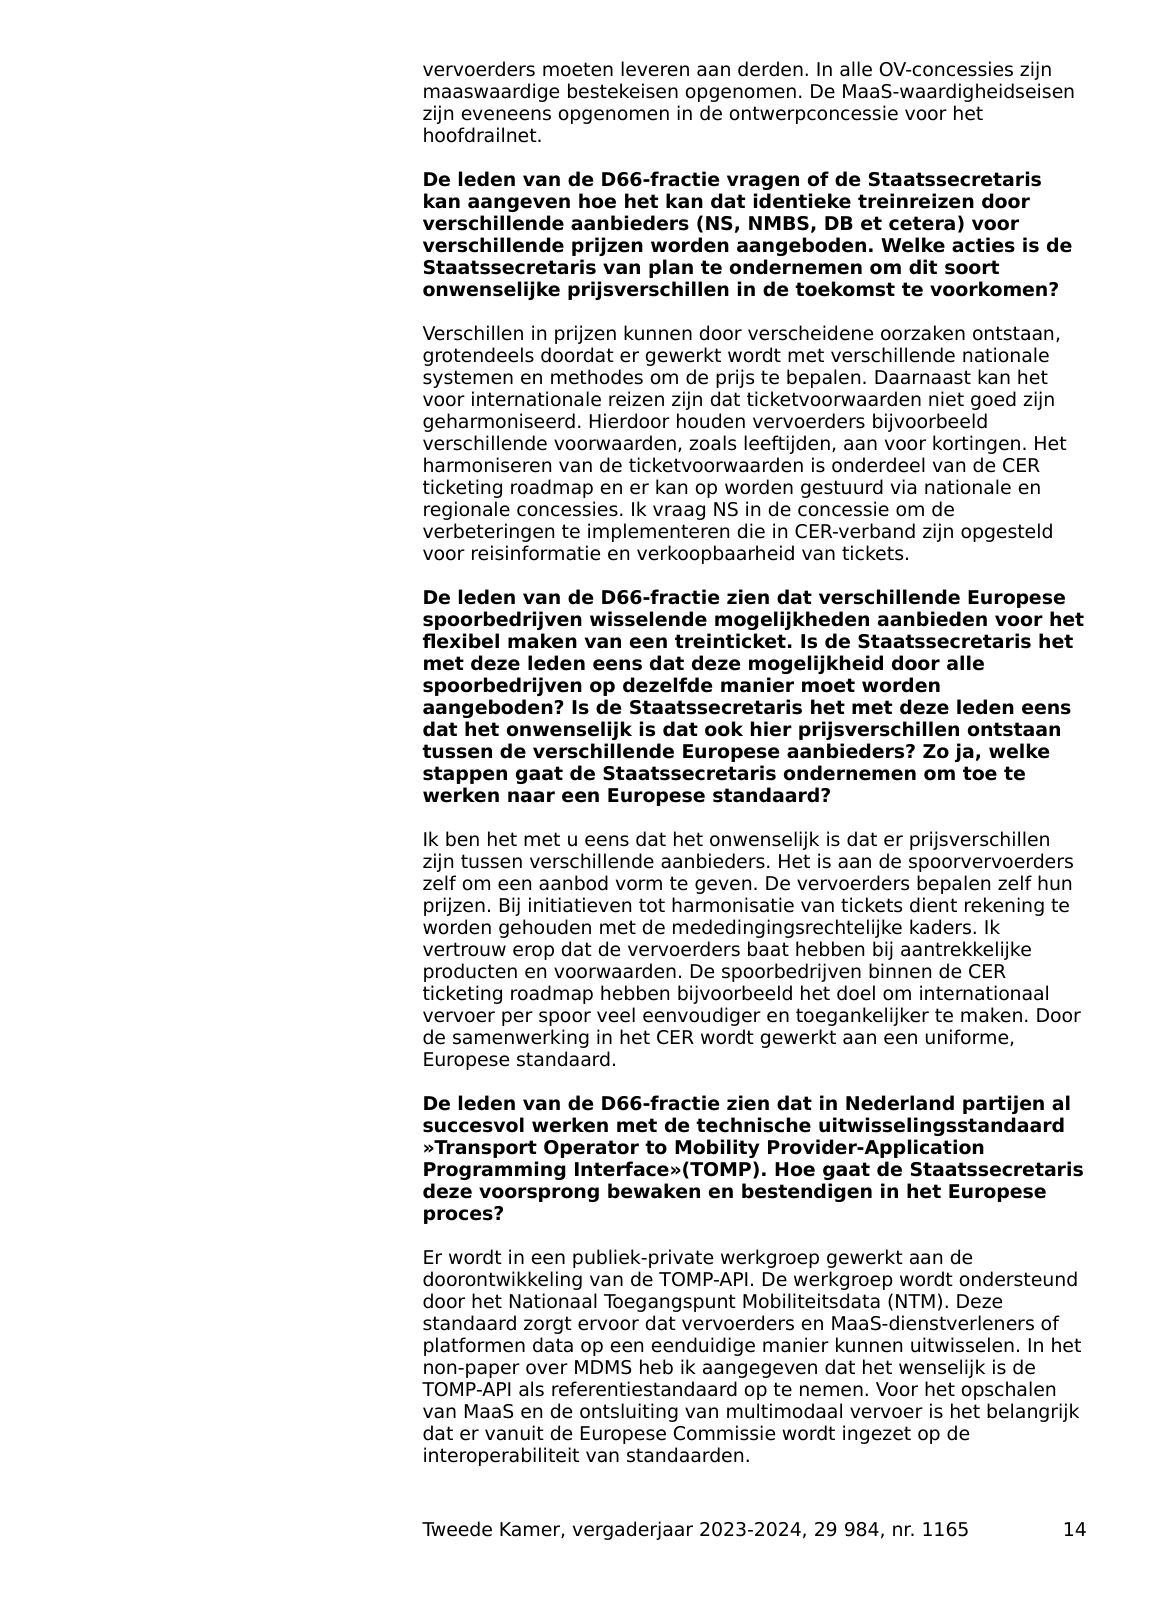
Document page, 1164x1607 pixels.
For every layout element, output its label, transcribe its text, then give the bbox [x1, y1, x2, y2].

text De leden van de D66-fractie zien dat verschillende Europese spoorbedrijven wisselende mogelijkheden aanbieden voor het flexibel maken van een treinticket. Is de Staatssecretaris het met deze leden eens dat deze mogelijkheid door alle spoorbedrijven op dezelfde manier moet worden aangeboden? Is de Staatssecretaris het met deze leden eens dat het onwenselijk is dat ook hier prijsverschillen ontstaan tussen de verschillende Europese aanbieders? Zo ja, welke stappen gaat de Staatssecretaris ondernemen om toe te werken naar een Europese standaard? [422, 587, 1087, 807]
text Er wordt in een publiek-private werkgroep gewerkt aan de doorontwikkeling van de TOMP-API. De werkgroep wordt ondersteund door het Nationaal Toegangspunt Mobiliteitsdata (NTM). Deze standaard zorgt ervoor dat vervoerders en MaaS-dienstverleners of platformen data op een eenduidige manier kunnen uitwisselen. In het non-paper over MDMS heb ik aangegeven dat het wenselijk is de TOMP-API als referentiestandaard op te nemen. Voor het opschalen van MaaS en de ontsluiting van multimodaal vervoer is het belangrijk dat er vanuit de Europese Commissie wordt ingezet op de interoperabiliteit van standaarden. [422, 1247, 1087, 1467]
text vervoerders moeten leveren aan derden. In alle OV-concessies zijn maaswaardige bestekeisen opgenomen. De MaaS-waardigheidseisen zijn eveneens opgenomen in de ontwerpconcessie voor het hoofdrailnet. [422, 59, 1087, 147]
text Ik ben het met u eens dat het onwenselijk is dat er prijsverschillen zijn tussen verschillende aanbieders. Het is aan de spoorvervoerders zelf om een aanbod vorm te geven. De vervoerders bepalen zelf hun prijzen. Bij initiatieven tot harmonisatie van tickets dient rekening te worden gehouden met de mededingingsrechtelijke kaders. Ik vertrouw erop dat de vervoerders baat hebben bij aantrekkelijke producten en voorwaarden. De spoorbedrijven binnen de CER ticketing roadmap hebben bijvoorbeeld het doel om internationaal vervoer per spoor veel eenvoudiger en toegankelijker te maken. Door de samenwerking in het CER wordt gewerkt aan een uniforme, Europese standaard. [422, 829, 1087, 1071]
text De leden van de D66-fractie vragen of de Staatssecretaris kan aangeven hoe het kan dat identieke treinreizen door verschillende aanbieders (NS, NMBS, DB et cetera) voor verschillende prijzen worden aangeboden. Welke acties is de Staatssecretaris van plan te ondernemen om dit soort onwenselijke prijsverschillen in de toekomst te voorkomen? [422, 169, 1087, 301]
text De leden van de D66-fractie zien dat in Nederland partijen al succesvol werken met de technische uitwisselingsstandaard »Transport Operator to Mobility Provider-Application Programming Interface»(TOMP). Hoe gaat de Staatssecretaris deze voorsprong bewaken en bestendigen in het Europese proces? [422, 1093, 1087, 1225]
text Verschillen in prijzen kunnen door verscheidene oorzaken ontstaan, grotendeels doordat er gewerkt wordt met verschillende nationale systemen en methodes om de prijs te bepalen. Daarnaast kan het voor internationale reizen zijn dat ticketvoorwaarden niet goed zijn geharmoniseerd. Hierdoor houden vervoerders bijvoorbeeld verschillende voorwaarden, zoals leeftijden, aan voor kortingen. Het harmoniseren van de ticketvoorwaarden is onderdeel van de CER ticketing roadmap en er kan op worden gestuurd via nationale en regionale concessies. Ik vraag NS in de concessie om de verbeteringen te implementeren die in CER-verband zijn opgesteld voor reisinformatie en verkoopbaarheid van tickets. [422, 323, 1087, 565]
